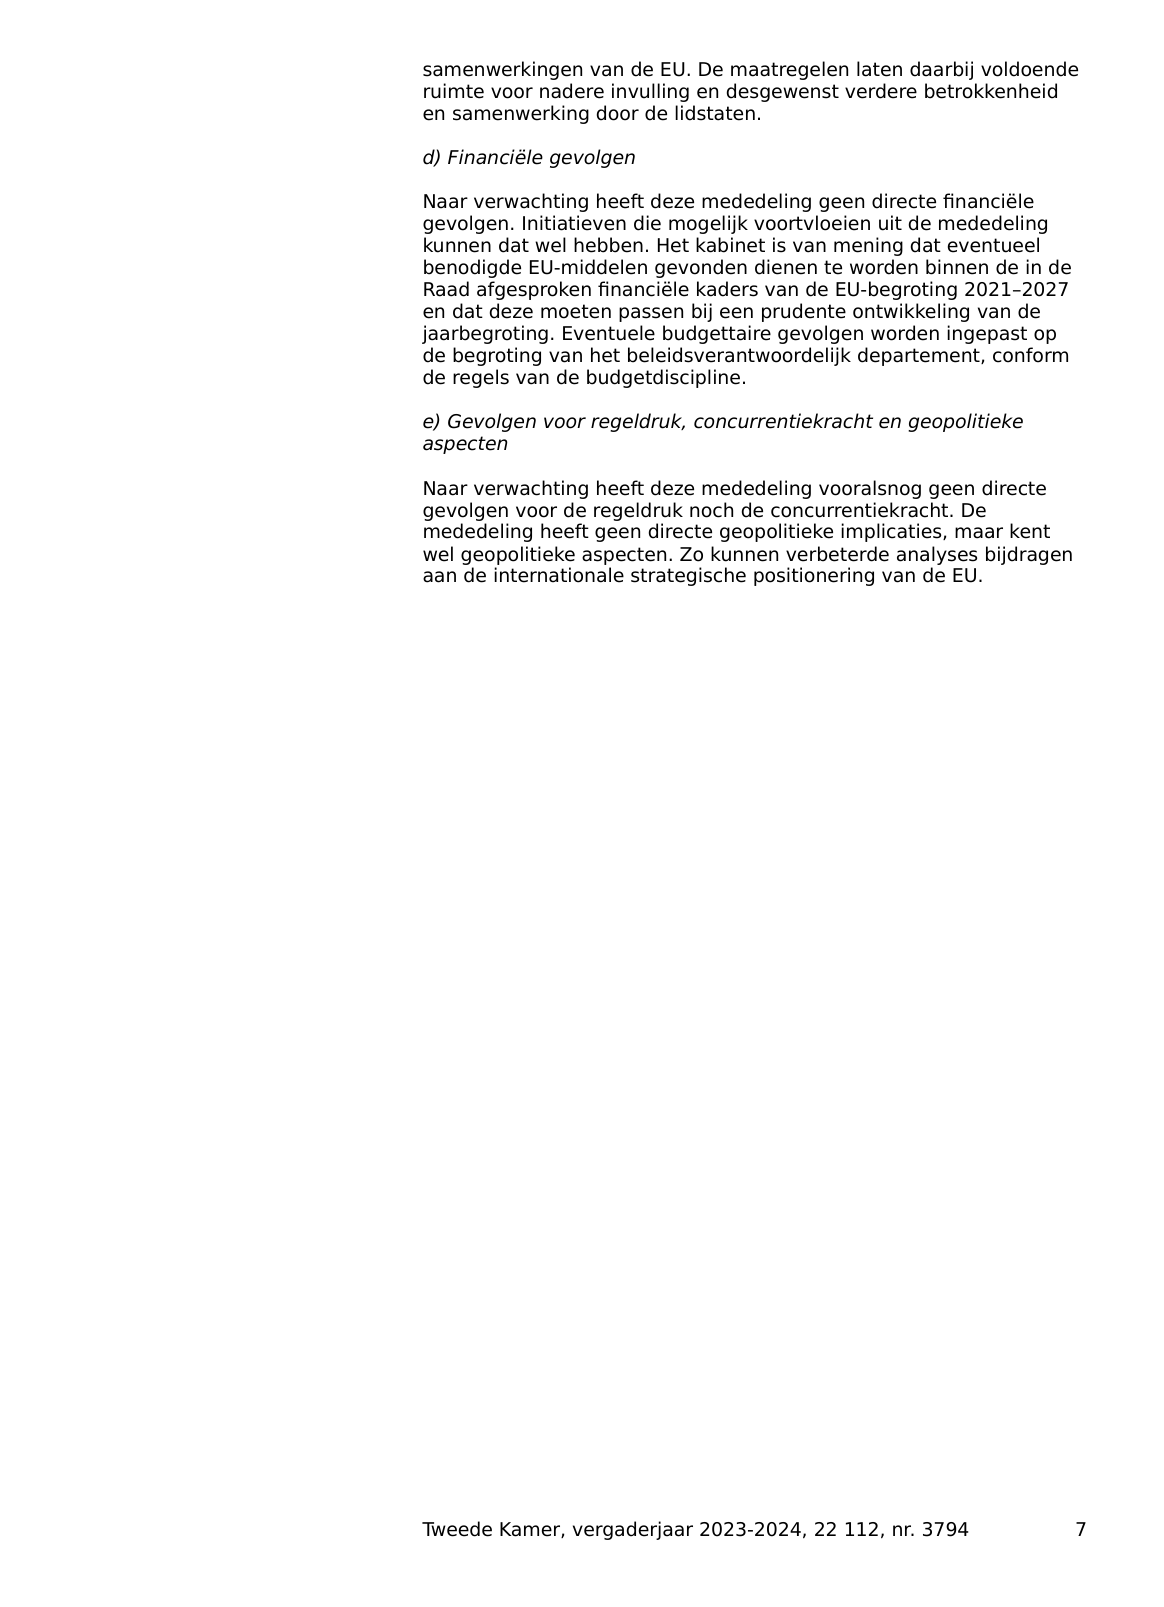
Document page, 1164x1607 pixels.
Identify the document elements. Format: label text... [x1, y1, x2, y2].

text Naar verwachting heeft deze mededeling geen directe financiële gevolgen. Initiatieven die mogelijk voortvloeien uit de mededeling kunnen dat wel hebben. Het kabinet is van mening dat eventueel benodigde EU-middelen gevonden dienen te worden binnen de in de Raad afgesproken financiële kaders van de EU-begroting 2021–2027 en dat deze moeten passen bij een prudente ontwikkeling van de jaarbegroting. Eventuele budgettaire gevolgen worden ingepast op de begroting van het beleidsverantwoordelijk departement, conform de regels van de budgetdiscipline. [422, 191, 1087, 389]
text samenwerkingen van de EU. De maatregelen laten daarbij voldoende ruimte voor nadere invulling en desgewenst verdere betrokkenheid en samenwerking door de lidstaten. [422, 59, 1087, 125]
subtitle e) Gevolgen voor regeldruk, concurrentiekracht en geopolitieke aspecten [422, 411, 1087, 455]
text Naar verwachting heeft deze mededeling vooralsnog geen directe gevolgen voor de regeldruk noch de concurrentiekracht. De mededeling heeft geen directe geopolitieke implicaties, maar kent wel geopolitieke aspecten. Zo kunnen verbeterde analyses bijdragen aan de internationale strategische positionering van de EU. [422, 477, 1087, 587]
subtitle d) Financiële gevolgen [422, 147, 1087, 169]
